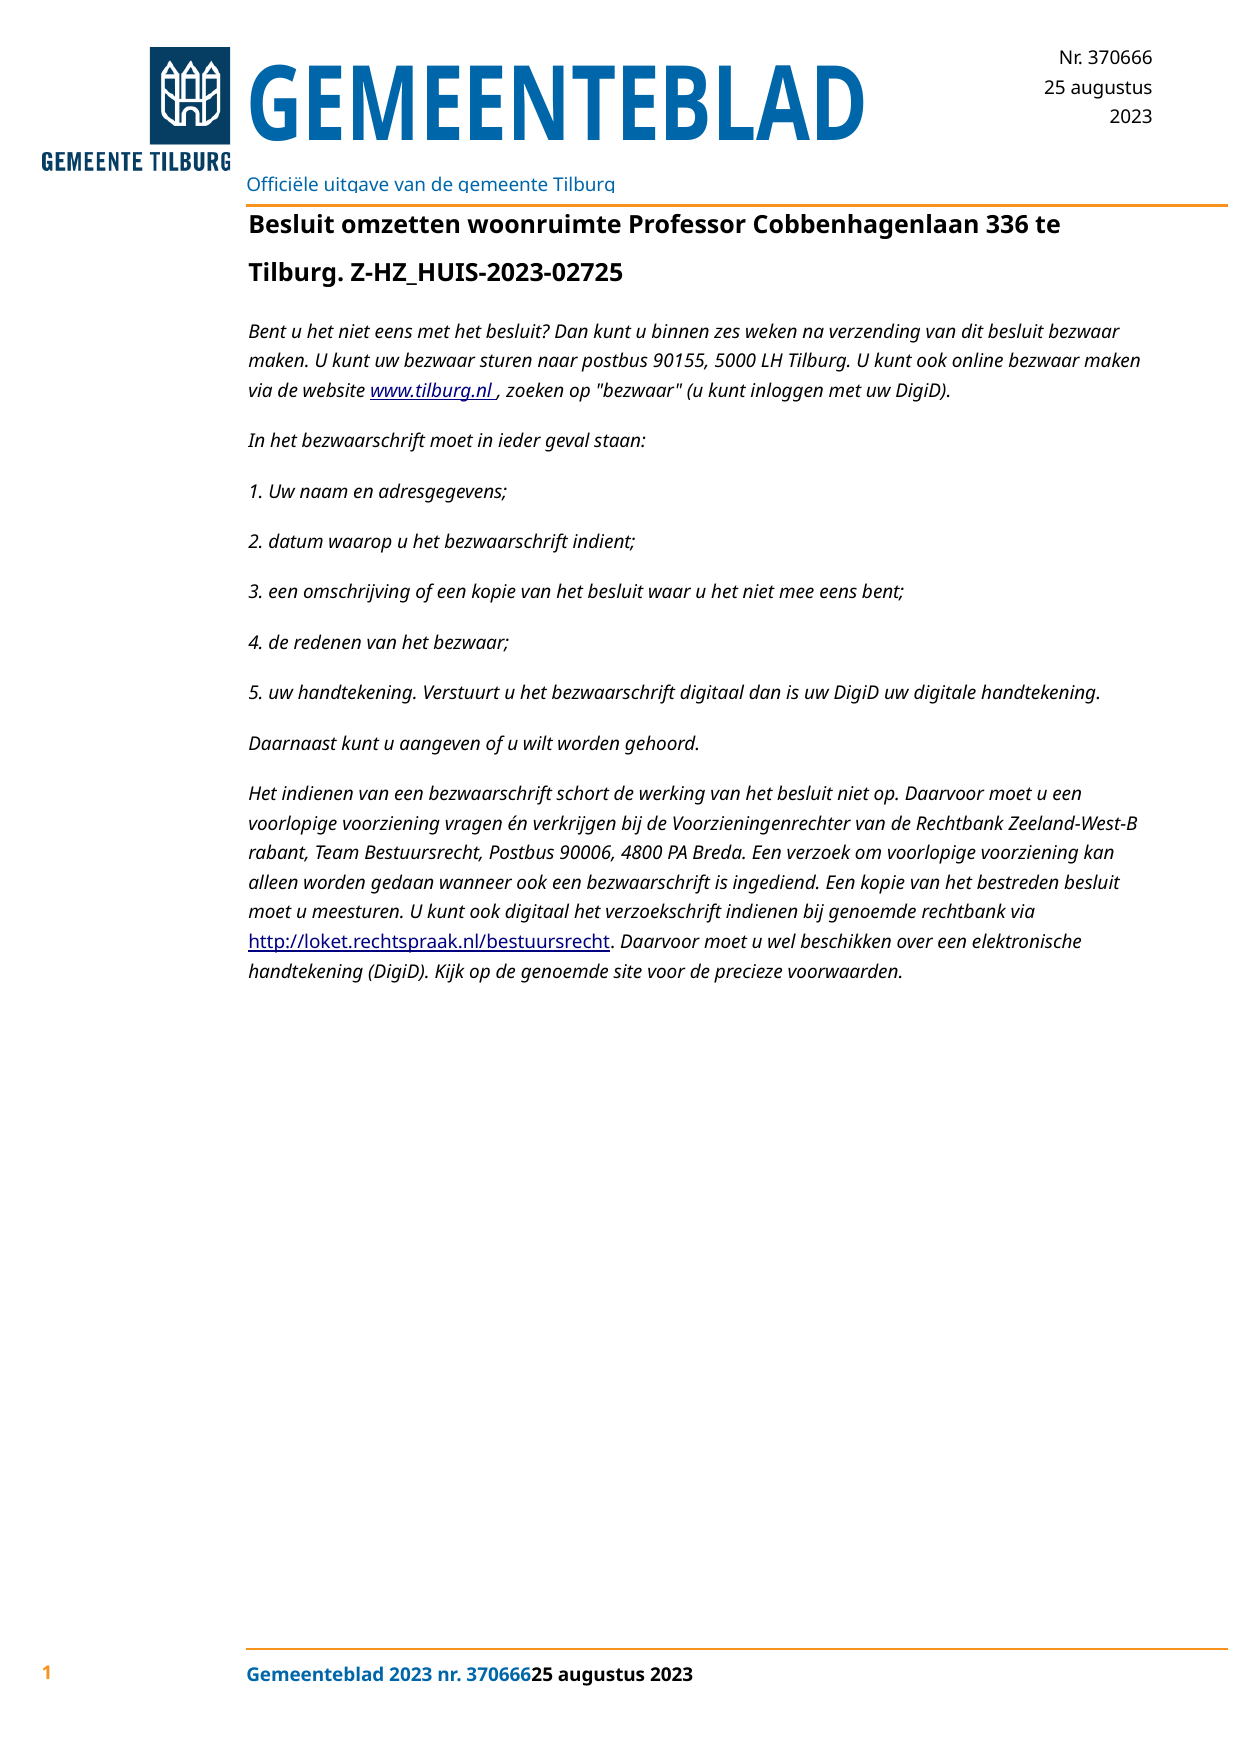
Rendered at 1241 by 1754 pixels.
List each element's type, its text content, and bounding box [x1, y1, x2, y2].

text 3. een omschrijving of een kopie van het besluit waar u het niet mee eens bent; [248, 579, 1152, 604]
text Bent u het niet eens met het besluit? Dan kunt u binnen zes weken na verzending van dit besluit bezwaar maken. U kunt uw bezwaar sturen naar postbus 90155, 5000 LH Tilburg. U kunt ook online bezwaar maken via de website www.tilburg.nl , zoeken op "bezwaar" (u kunt inloggen met uw DigiD). [248, 318, 1152, 403]
text Het indienen van een bezwaarschrift schort de werking van het besluit niet op. Daarvoor moet u een voorlopige voorziening vragen én verkrijgen bij de Voorzieningenrechter van de Rechtbank Zeeland-West-B rabant, Team Bestuursrecht, Postbus 90006, 4800 PA Breda. Een verzoek om voorlopige voorziening kan alleen worden gedaan wanneer ook een bezwaarschrift is ingediend. Een kopie van het bestreden besluit moet u meesturen. U kunt ook digitaal het verzoekschrift indienen bij genoemde rechtbank via http://loket.rechtspraak.nl/bestuursrecht. Daarvoor moet u wel beschikken over een elektronische handtekening (DigiD). Kijk op de genoemde site voor de precieze voorwaarden. [248, 780, 1152, 984]
picture [41, 47, 231, 172]
text 1. Uw naam en adresgegevens; [248, 478, 1152, 504]
text Daarnaast kunt u aangeven of u wilt worden gehoord. [248, 730, 1152, 756]
text Besluit omzetten woonruimte Professor Cobbenhagenlaan 336 te Tilburg. Z-HZ_HUIS-2023-02725 [248, 207, 1152, 288]
text 2. datum waarop u het bezwaarschrift indient; [248, 528, 1152, 554]
text 4. de redenen van het bezwaar; [248, 629, 1152, 655]
text In het bezwaarschrift moet in ieder geval staan: [248, 427, 1152, 453]
text 5. uw handtekening. Verstuurt u het bezwaarschrift digitaal dan is uw DigiD uw digitale handtekening. [248, 679, 1152, 705]
